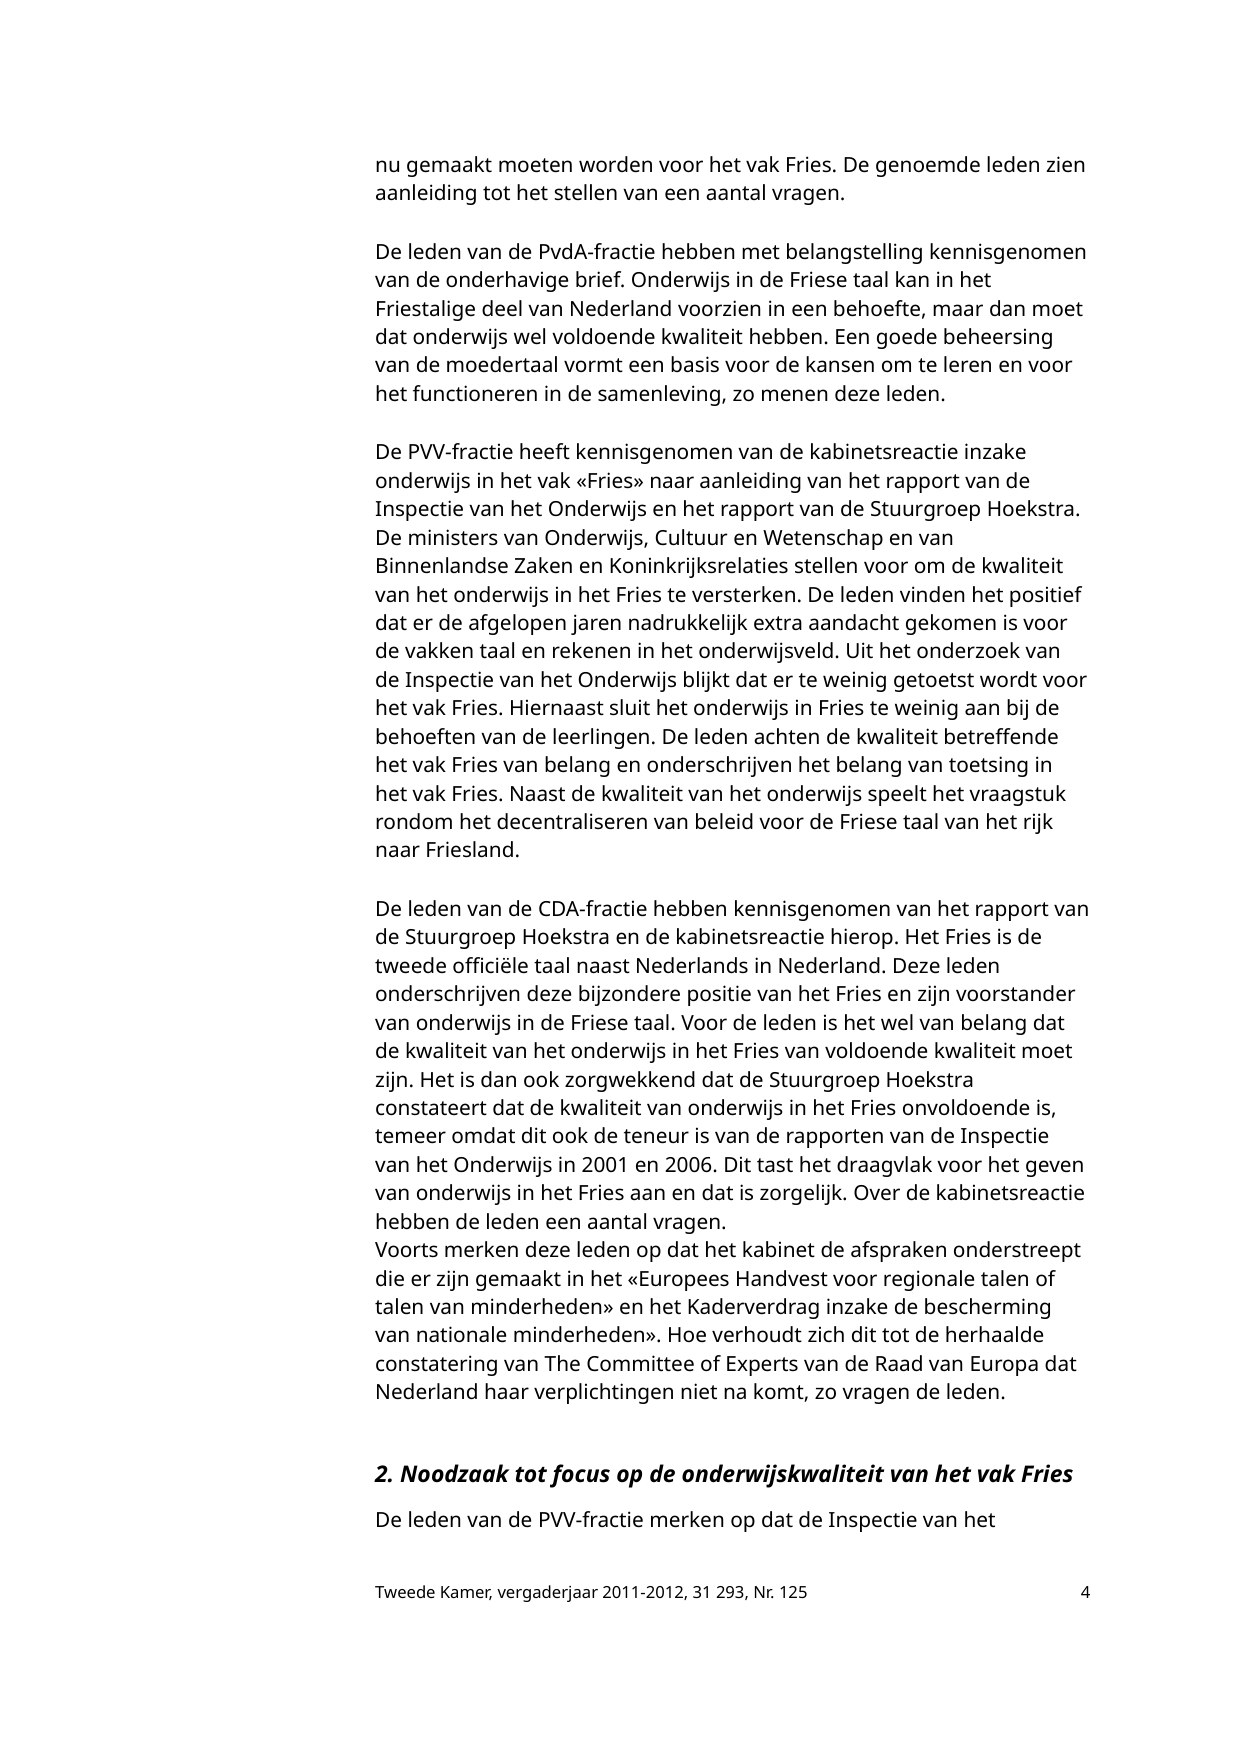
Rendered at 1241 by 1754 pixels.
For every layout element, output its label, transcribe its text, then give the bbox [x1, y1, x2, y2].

text De leden van de CDA-fractie hebben kennisgenomen van het rapport van de Stuurgroep Hoekstra en de kabinetsreactie hierop. Het Fries is de tweede officiële taal naast Nederlands in Nederland. Deze leden onderschrijven deze bijzondere positie van het Fries en zijn voorstander van onderwijs in de Friese taal. Voor de leden is het wel van belang dat de kwaliteit van het onderwijs in het Fries van voldoende kwaliteit moet zijn. Het is dan ook zorgwekkend dat de Stuurgroep Hoekstra constateert dat de kwaliteit van onderwijs in het Fries onvoldoende is, temeer omdat dit ook de teneur is van de rapporten van de Inspectie van het Onderwijs in 2001 en 2006. Dit tast het draagvlak voor het geven van onderwijs in het Fries aan en dat is zorgelijk. Over de kabinetsreactie hebben de leden een aantal vragen. [375, 894, 1090, 1235]
subtitle 2. Noodzaak tot focus op de onderwijskwaliteit van het vak Fries [375, 1458, 1090, 1490]
text nu gemaakt moeten worden voor het vak Fries. De genoemde leden zien aanleiding tot het stellen van een aantal vragen. [375, 150, 1090, 207]
text De PVV-fractie heeft kennisgenomen van de kabinetsreactie inzake onderwijs in het vak «Fries» naar aanleiding van het rapport van de Inspectie van het Onderwijs en het rapport van de Stuurgroep Hoekstra. De ministers van Onderwijs, Cultuur en Wetenschap en van Binnenlandse Zaken en Koninkrijksrelaties stellen voor om de kwaliteit van het onderwijs in het Fries te versterken. De leden vinden het positief dat er de afgelopen jaren nadrukkelijk extra aandacht gekomen is voor de vakken taal en rekenen in het onderwijsveld. Uit het onderzoek van de Inspectie van het Onderwijs blijkt dat er te weinig getoetst wordt voor het vak Fries. Hiernaast sluit het onderwijs in Fries te weinig aan bij de behoeften van de leerlingen. De leden achten de kwaliteit betreffende het vak Fries van belang en onderschrijven het belang van toetsing in het vak Fries. Naast de kwaliteit van het onderwijs speelt het vraagstuk rondom het decentraliseren van beleid voor de Friese taal van het rijk naar Friesland. [375, 437, 1090, 864]
text De leden van de PVV-fractie merken op dat de Inspectie van het [375, 1505, 1090, 1533]
text Voorts merken deze leden op dat het kabinet de afspraken onderstreept die er zijn gemaakt in het «Europees Handvest voor regionale talen of talen van minderheden» en het Kaderverdrag inzake de bescherming van nationale minderheden». Hoe verhoudt zich dit tot de herhaalde constatering van The Committee of Experts van de Raad van Europa dat Nederland haar verplichtingen niet na komt, zo vragen de leden. [375, 1235, 1090, 1406]
text De leden van de PvdA-fractie hebben met belangstelling kennisgenomen van de onderhavige brief. Onderwijs in de Friese taal kan in het Friestalige deel van Nederland voorzien in een behoefte, maar dan moet dat onderwijs wel voldoende kwaliteit hebben. Een goede beheersing van de moedertaal vormt een basis voor de kansen om te leren en voor het functioneren in de samenleving, zo menen deze leden. [375, 237, 1090, 407]
